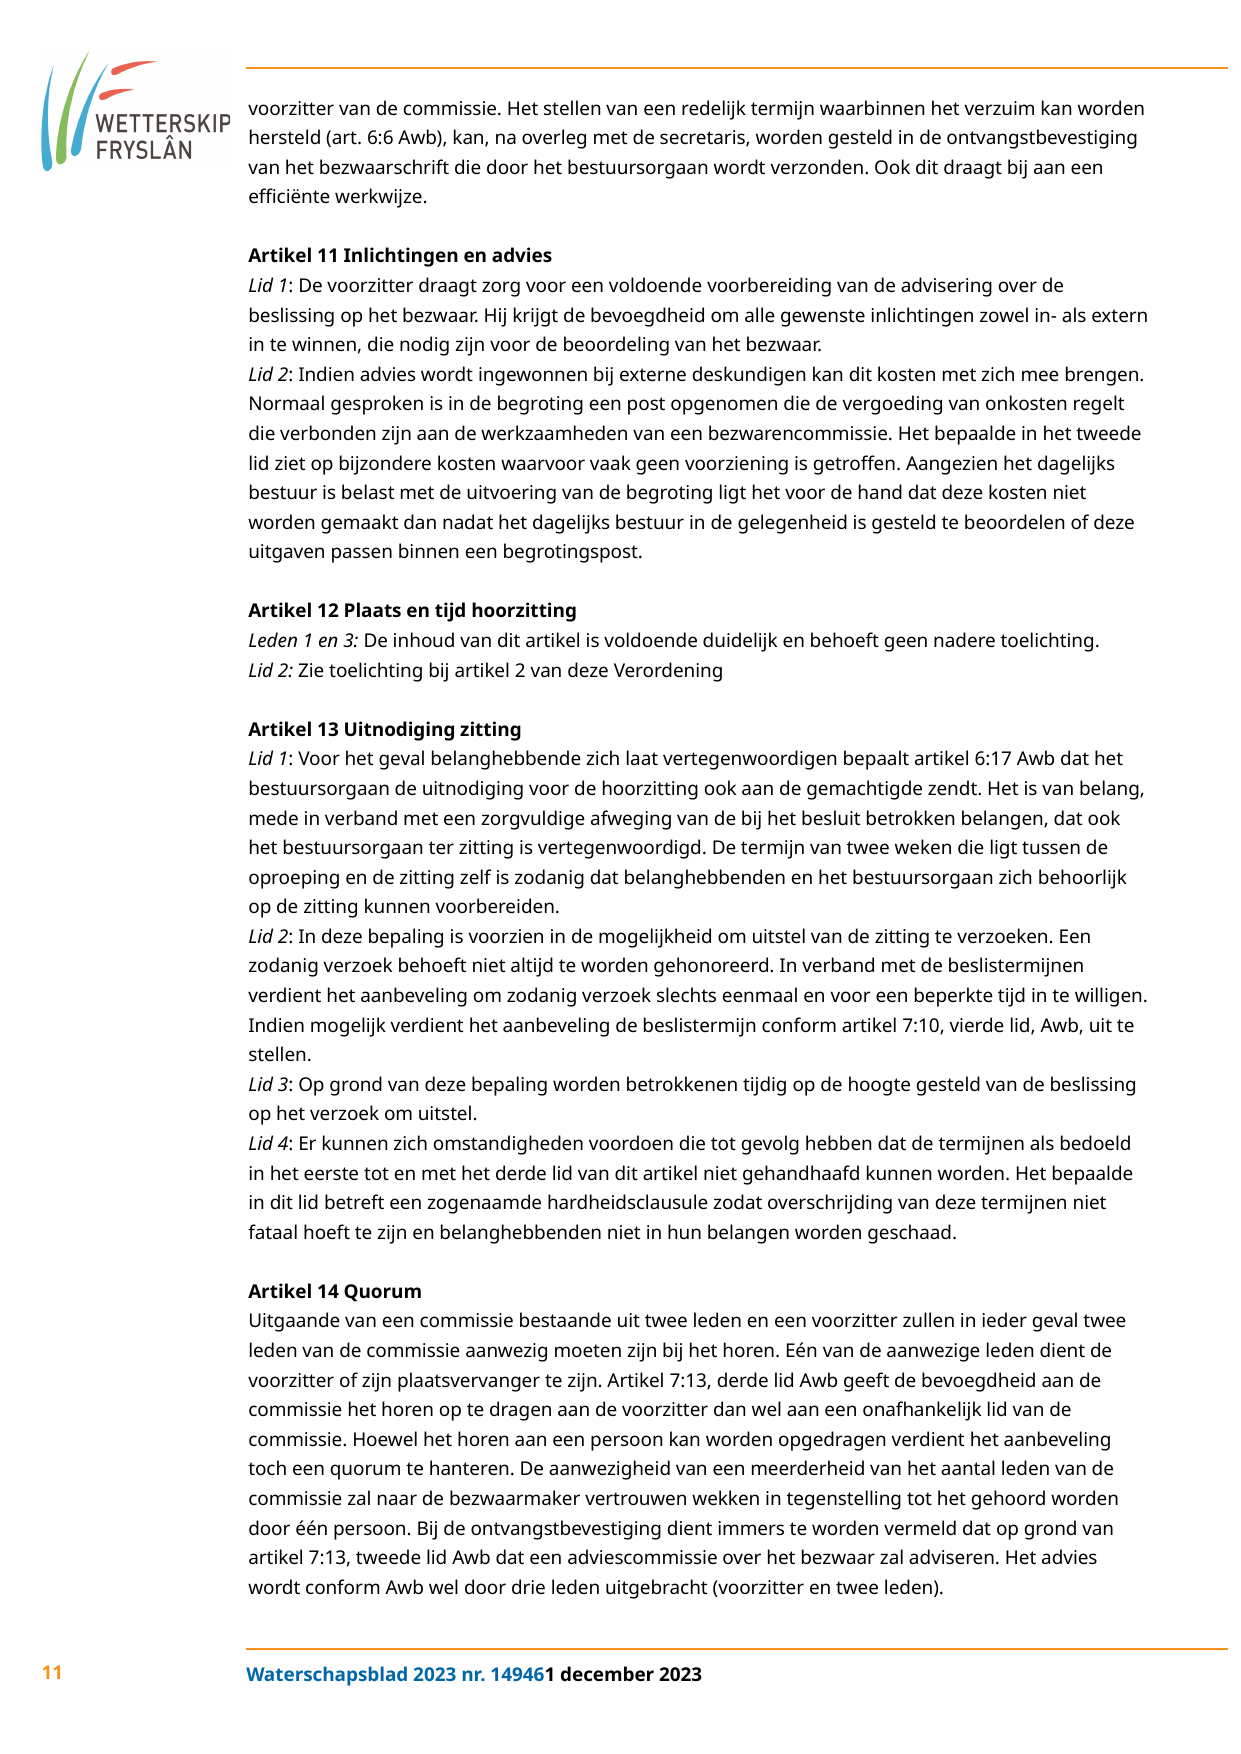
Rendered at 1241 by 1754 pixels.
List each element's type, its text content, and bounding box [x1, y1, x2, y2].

text Lid 2: In deze bepaling is voorzien in de mogelijkheid om uitstel van de zitting te verzoeken. Een zodanig verzoek behoeft niet altijd te worden gehonoreerd. In verband met de beslistermijnen verdient het aanbeveling om zodanig verzoek slechts eenmaal en voor een beperkte tijd in te willigen. Indien mogelijk verdient het aanbeveling de beslistermijn conform artikel 7:10, vierde lid, Awb, uit te stellen. [248, 923, 1152, 1067]
text Lid 4: Er kunnen zich omstandigheden voordoen die tot gevolg hebben dat de termijnen als bedoeld in het eerste tot en met het derde lid van dit artikel niet gehandhaafd kunnen worden. Het bepaalde in dit lid betreft een zogenaamde hardheidsclausule zodat overschrijding van deze termijnen niet fataal hoeft te zijn en belanghebbenden niet in hun belangen worden geschaad. [248, 1130, 1152, 1245]
text voorzitter van de commissie. Het stellen van een redelijk termijn waarbinnen het verzuim kan worden hersteld (art. 6:6 Awb), kan, na overleg met de secretaris, worden gesteld in de ontvangstbevestiging van het bezwaarschrift die door het bestuursorgaan wordt verzonden. Ook dit draagt bij aan een efficiënte werkwijze. [248, 95, 1152, 209]
text Lid 1: Voor het geval belanghebbende zich laat vertegenwoordigen bepaalt artikel 6:17 Awb dat het bestuursorgaan de uitnodiging voor de hoorzitting ook aan de gemachtigde zendt. Het is van belang, mede in verband met een zorgvuldige afweging van de bij het besluit betrokken belangen, dat ook het bestuursorgaan ter zitting is vertegenwoordigd. De termijn van twee weken die ligt tussen de oproeping en de zitting zelf is zodanig dat belanghebbenden en het bestuursorgaan zich behoorlijk op de zitting kunnen voorbereiden. [248, 746, 1152, 919]
text Artikel 13 Uitnodiging zitting [248, 716, 1152, 742]
text Lid 3: Op grond van deze bepaling worden betrokkenen tijdig op de hoogte gesteld van de beslissing op het verzoek om uitstel. [248, 1071, 1152, 1126]
text Uitgaande van een commissie bestaande uit twee leden en een voorzitter zullen in ieder geval twee leden van de commissie aanwezig moeten zijn bij het horen. Eén van de aanwezige leden dient de voorzitter of zijn plaatsvervanger te zijn. Artikel 7:13, derde lid Awb geeft de bevoegdheid aan de commissie het horen op te dragen aan de voorzitter dan wel aan een onafhankelijk lid van de commissie. Hoewel het horen aan een persoon kan worden opgedragen verdient het aanbeveling toch een quorum te hanteren. De aanwezigheid van een meerderheid van het aantal leden van de commissie zal naar de bezwaarmaker vertrouwen wekken in tegenstelling tot het gehoord worden door één persoon. Bij de ontvangstbevestiging dient immers te worden vermeld dat op grond van artikel 7:13, tweede lid Awb dat een adviescommissie over het bezwaar zal adviseren. Het advies wordt conform Awb wel door drie leden uitgebracht (voorzitter en twee leden). [248, 1308, 1152, 1600]
text Lid 2: Indien advies wordt ingewonnen bij externe deskundigen kan dit kosten met zich mee brengen. Normaal gesproken is in de begroting een post opgenomen die de vergoeding van onkosten regelt die verbonden zijn aan de werkzaamheden van een bezwarencommissie. Het bepaalde in het tweede lid ziet op bijzondere kosten waarvoor vaak geen voorziening is getroffen. Aangezien het dagelijks bestuur is belast met de uitvoering van de begroting ligt het voor de hand dat deze kosten niet worden gemaakt dan nadat het dagelijks bestuur in de gelegenheid is gesteld te beoordelen of deze uitgaven passen binnen een begrotingspost. [248, 361, 1152, 564]
text Leden 1 en 3: De inhoud van dit artikel is voldoende duidelijk en behoeft geen nadere toelichting. [248, 627, 1152, 653]
text Artikel 11 Inlichtingen en advies [248, 243, 1152, 268]
text Artikel 12 Plaats en tijd hoorzitting [248, 598, 1152, 623]
picture [41, 47, 231, 172]
text Lid 2: Zie toelichting bij artikel 2 van deze Verordening [248, 657, 1152, 683]
text Artikel 14 Quorum [248, 1278, 1152, 1304]
text Lid 1: De voorzitter draagt zorg voor een voldoende voorbereiding van de advisering over de beslissing op het bezwaar. Hij krijgt de bevoegdheid om alle gewenste inlichtingen zowel in- als extern in te winnen, die nodig zijn voor de beoordeling van het bezwaar. [248, 272, 1152, 357]
